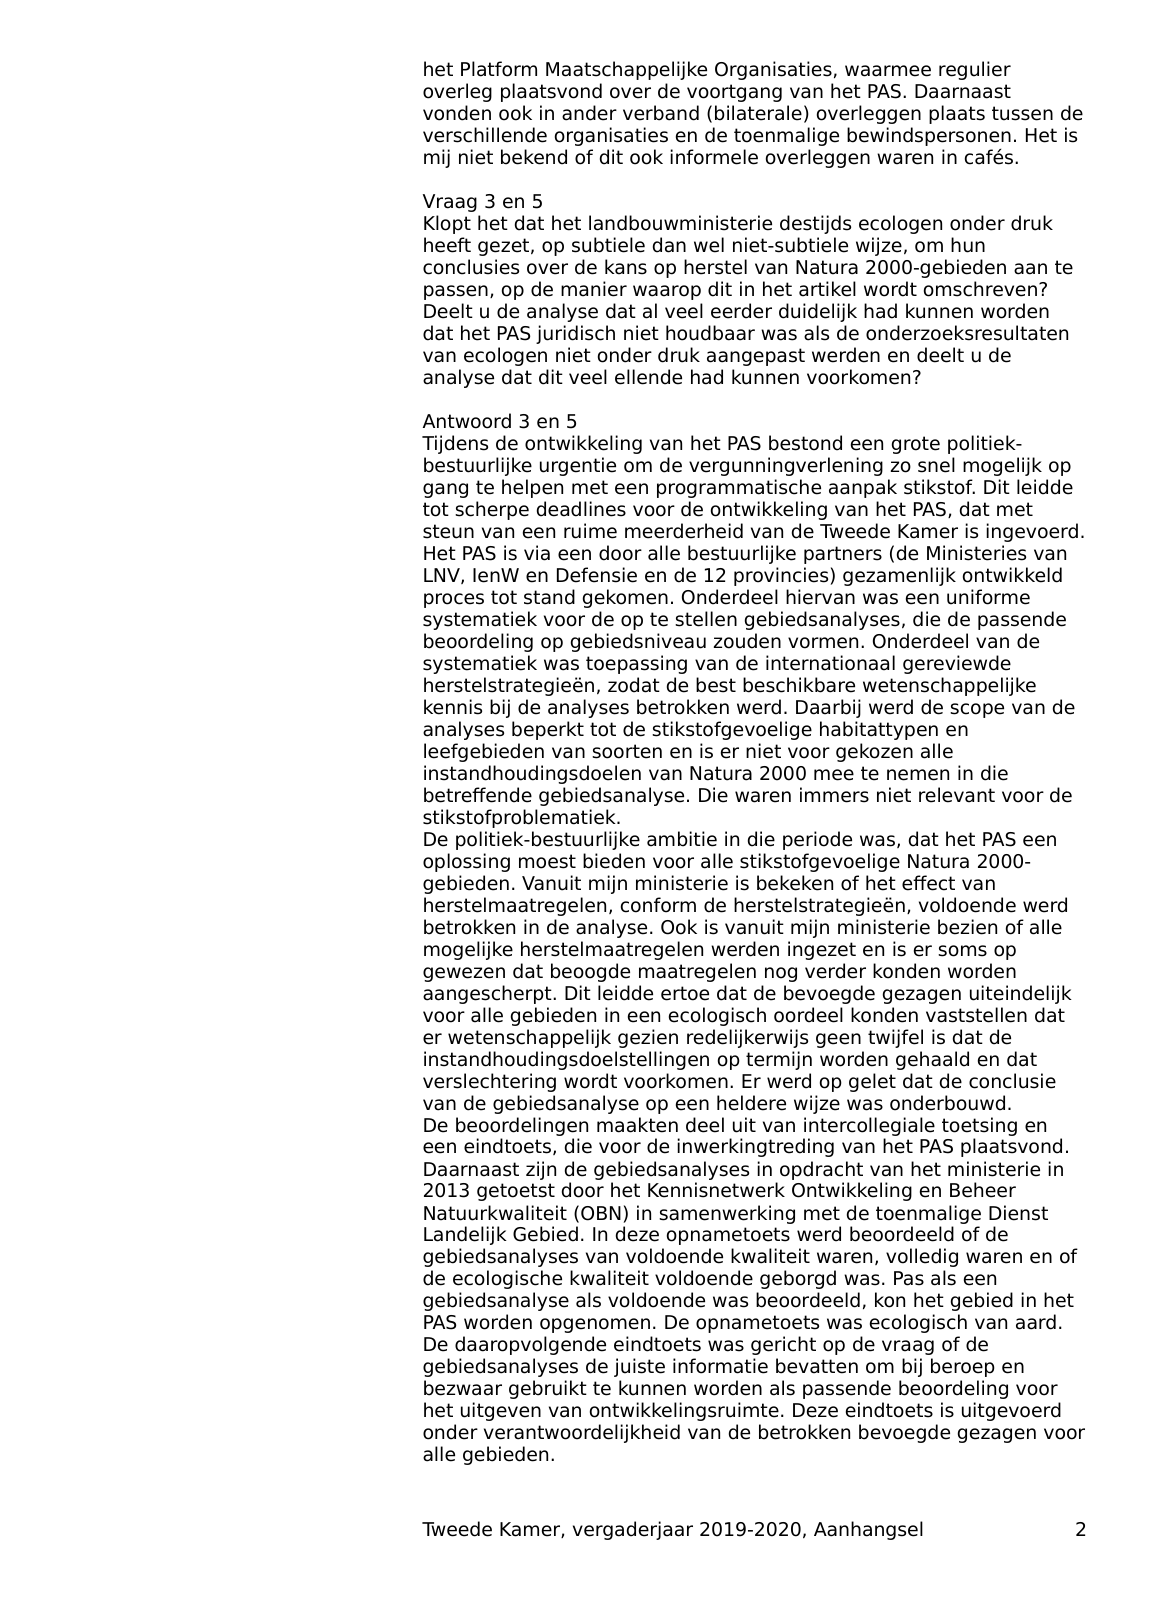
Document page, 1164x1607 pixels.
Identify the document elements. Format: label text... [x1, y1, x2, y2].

text Antwoord 3 en 5 [422, 411, 1087, 433]
text Vraag 3 en 5 [422, 191, 1087, 213]
text Deelt u de analyse dat al veel eerder duidelijk had kunnen worden dat het PAS juridisch niet houdbaar was als de onderzoeksresultaten van ecologen niet onder druk aangepast werden en deelt u de analyse dat dit veel ellende had kunnen voorkomen? [422, 301, 1087, 389]
text De politiek-bestuurlijke ambitie in die periode was, dat het PAS een oplossing moest bieden voor alle stikstofgevoelige Natura 2000-gebieden. Vanuit mijn ministerie is bekeken of het effect van herstelmaatregelen, conform de herstelstrategieën, voldoende werd betrokken in de analyse. Ook is vanuit mijn ministerie bezien of alle mogelijke herstelmaatregelen werden ingezet en is er soms op gewezen dat beoogde maatregelen nog verder konden worden aangescherpt. Dit leidde ertoe dat de bevoegde gezagen uiteindelijk voor alle gebieden in een ecologisch oordeel konden vaststellen dat er wetenschappelijk gezien redelijkerwijs geen twijfel is dat de instandhoudingsdoelstellingen op termijn worden gehaald en dat verslechtering wordt voorkomen. Er werd op gelet dat de conclusie van de gebiedsanalyse op een heldere wijze was onderbouwd. [422, 829, 1087, 1114]
text Het PAS is via een door alle bestuurlijke partners (de Ministeries van LNV, IenW en Defensie en de 12 provincies) gezamenlijk ontwikkeld proces tot stand gekomen. Onderdeel hiervan was een uniforme systematiek voor de op te stellen gebiedsanalyses, die de passende beoordeling op gebiedsniveau zouden vormen. Onderdeel van de systematiek was toepassing van de internationaal gereviewde herstelstrategieën, zodat de best beschikbare wetenschappelijke kennis bij de analyses betrokken werd. Daarbij werd de scope van de analyses beperkt tot de stikstofgevoelige habitattypen en leefgebieden van soorten en is er niet voor gekozen alle instandhoudingsdoelen van Natura 2000 mee te nemen in die betreffende gebiedsanalyse. Die waren immers niet relevant voor de stikstofproblematiek. [422, 543, 1087, 829]
text De beoordelingen maakten deel uit van intercollegiale toetsing en een eindtoets, die voor de inwerkingtreding van het PAS plaatsvond. Daarnaast zijn de gebiedsanalyses in opdracht van het ministerie in 2013 getoetst door het Kennisnetwerk Ontwikkeling en Beheer Natuurkwaliteit (OBN) in samenwerking met de toenmalige Dienst Landelijk Gebied. In deze opnametoets werd beoordeeld of de gebiedsanalyses van voldoende kwaliteit waren, volledig waren en of de ecologische kwaliteit voldoende geborgd was. Pas als een gebiedsanalyse als voldoende was beoordeeld, kon het gebied in het PAS worden opgenomen. De opnametoets was ecologisch van aard. De daaropvolgende eindtoets was gericht op de vraag of de gebiedsanalyses de juiste informatie bevatten om bij beroep en bezwaar gebruikt te kunnen worden als passende beoordeling voor het uitgeven van ontwikkelingsruimte. Deze eindtoets is uitgevoerd onder verantwoordelijkheid van de betrokken bevoegde gezagen voor alle gebieden. [422, 1114, 1087, 1466]
text het Platform Maatschappelijke Organisaties, waarmee regulier overleg plaatsvond over de voortgang van het PAS. Daarnaast vonden ook in ander verband (bilaterale) overleggen plaats tussen de verschillende organisaties en de toenmalige bewindspersonen. Het is mij niet bekend of dit ook informele overleggen waren in cafés. [422, 59, 1087, 169]
text Klopt het dat het landbouwministerie destijds ecologen onder druk heeft gezet, op subtiele dan wel niet-subtiele wijze, om hun conclusies over de kans op herstel van Natura 2000-gebieden aan te passen, op de manier waarop dit in het artikel wordt omschreven? [422, 213, 1087, 301]
text Tijdens de ontwikkeling van het PAS bestond een grote politiek-bestuurlijke urgentie om de vergunningverlening zo snel mogelijk op gang te helpen met een programmatische aanpak stikstof. Dit leidde tot scherpe deadlines voor de ontwikkeling van het PAS, dat met steun van een ruime meerderheid van de Tweede Kamer is ingevoerd. [422, 433, 1087, 543]
